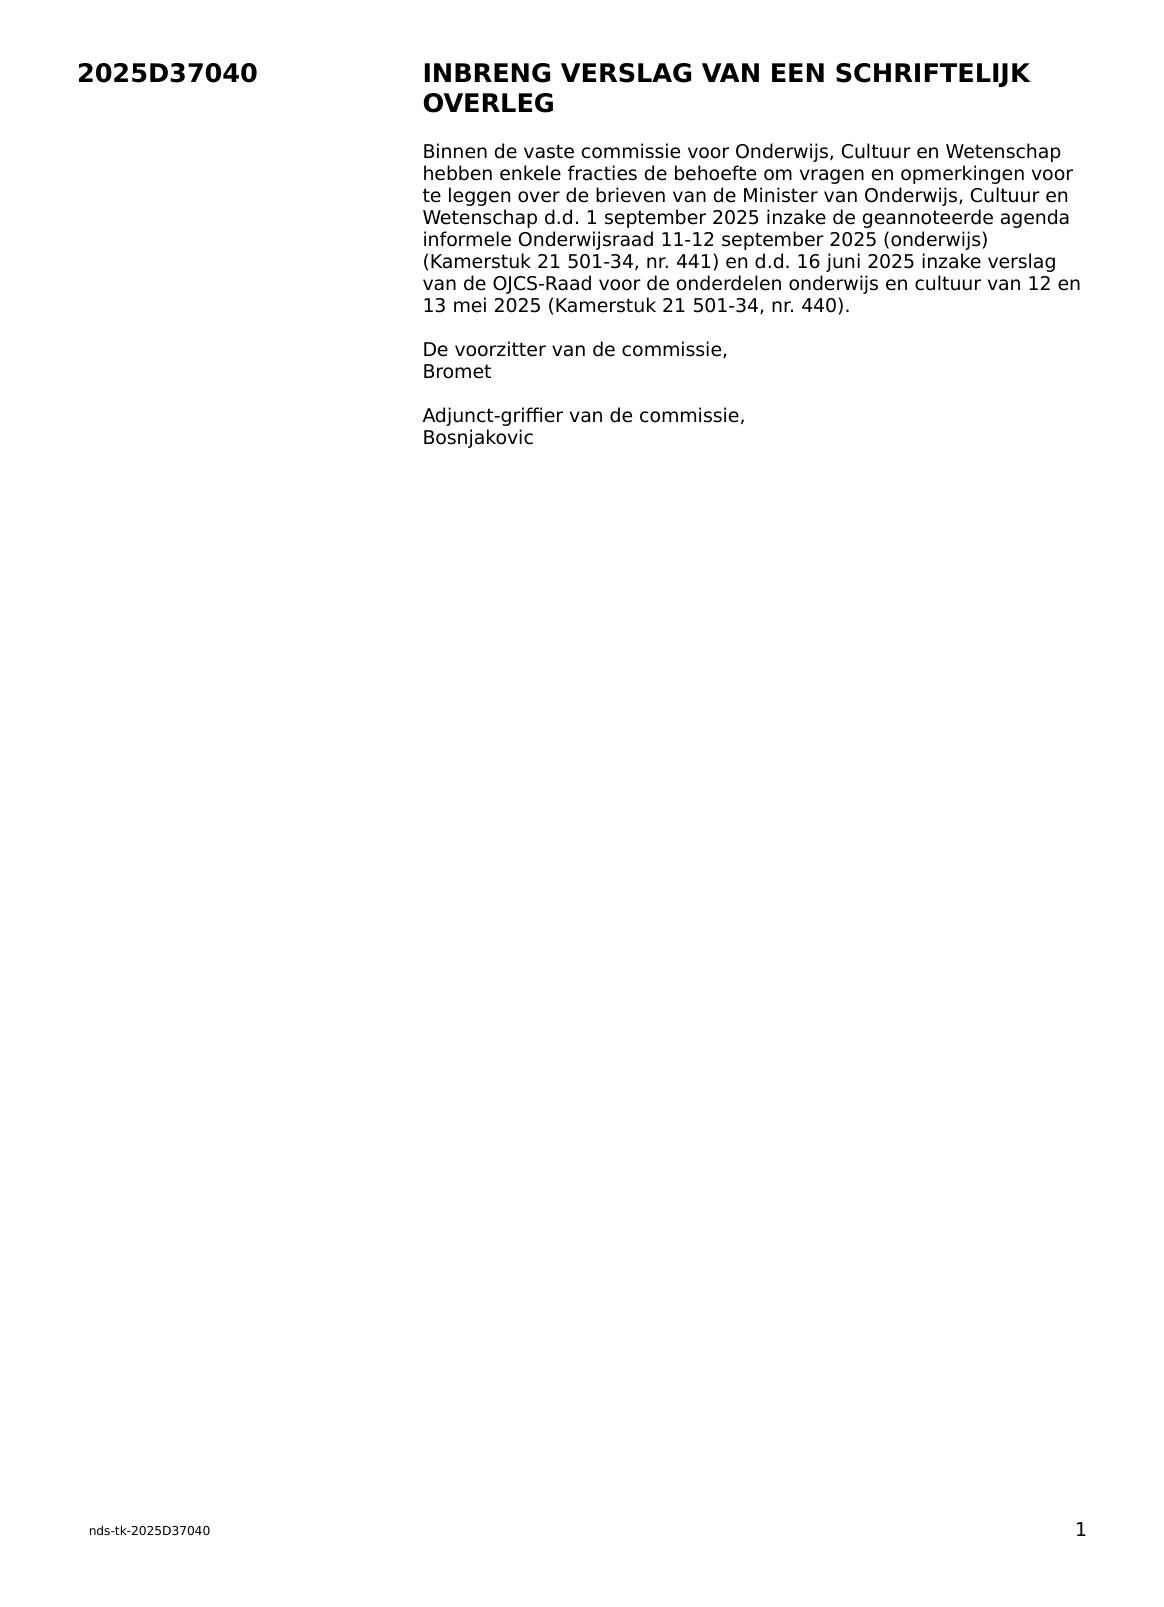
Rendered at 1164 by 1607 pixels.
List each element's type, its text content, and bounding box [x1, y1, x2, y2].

text 2025D37040 INBRENG VERSLAG VAN EEN SCHRIFTELIJK OVERLEG [77, 59, 1087, 118]
text Adjunct-griffier van de commissie, [422, 405, 1087, 427]
text nds-tk-2025D37040 [88, 1524, 323, 1538]
text Bosnjakovic [422, 427, 1087, 449]
text Bromet [422, 361, 1087, 383]
text De voorzitter van de commissie, [422, 339, 1087, 361]
text Binnen de vaste commissie voor Onderwijs, Cultuur en Wetenschap hebben enkele fracties de behoefte om vragen en opmerkingen voor te leggen over de brieven van de Minister van Onderwijs, Cultuur en Wetenschap d.d. 1 september 2025 inzake de geannoteerde agenda informele Onderwijsraad 11-12 september 2025 (onderwijs) (Kamerstuk 21 501-34, nr. 441) en d.d. 16 juni 2025 inzake verslag van de OJCS-Raad voor de onderdelen onderwijs en cultuur van 12 en 13 mei 2025 (Kamerstuk 21 501-34, nr. 440). [422, 141, 1087, 316]
